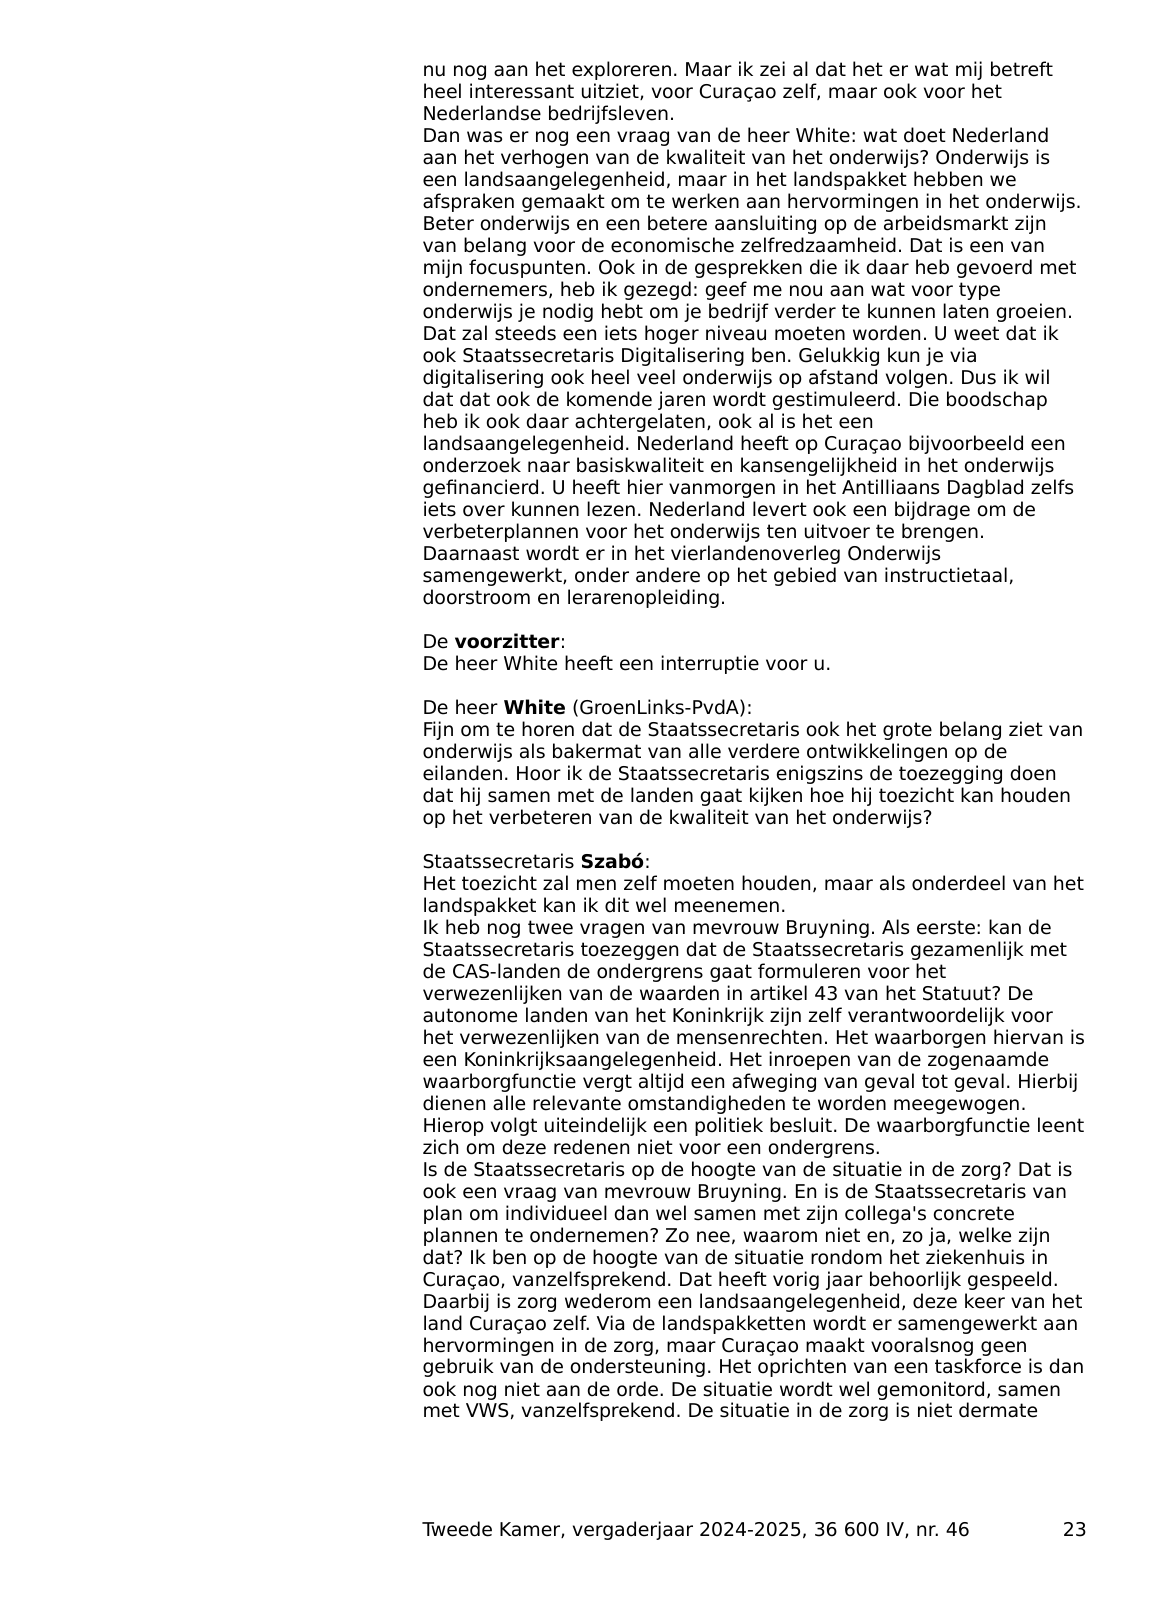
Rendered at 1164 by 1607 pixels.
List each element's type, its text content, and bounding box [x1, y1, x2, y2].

text Staatssecretaris Szabó: [422, 851, 1087, 873]
text Fijn om te horen dat de Staatssecretaris ook het grote belang ziet van onderwijs als bakermat van alle verdere ontwikkelingen op de eilanden. Hoor ik de Staatssecretaris enigszins de toezegging doen dat hij samen met de landen gaat kijken hoe hij toezicht kan houden op het verbeteren van de kwaliteit van het onderwijs? [422, 719, 1087, 829]
text De heer White heeft een interruptie voor u. [422, 653, 1087, 675]
text De voorzitter: [422, 631, 1087, 653]
text Ik heb nog twee vragen van mevrouw Bruyning. Als eerste: kan de Staatssecretaris toezeggen dat de Staatssecretaris gezamenlijk met de CAS-landen de ondergrens gaat formuleren voor het verwezenlijken van de waarden in artikel 43 van het Statuut? De autonome landen van het Koninkrijk zijn zelf verantwoordelijk voor het verwezenlijken van de mensenrechten. Het waarborgen hiervan is een Koninkrijksaangelegenheid. Het inroepen van de zogenaamde waarborgfunctie vergt altijd een afweging van geval tot geval. Hierbij dienen alle relevante omstandigheden te worden meegewogen. Hierop volgt uiteindelijk een politiek besluit. De waarborgfunctie leent zich om deze redenen niet voor een ondergrens. [422, 917, 1087, 1159]
text De heer White (GroenLinks-PvdA): [422, 697, 1087, 719]
text nu nog aan het exploreren. Maar ik zei al dat het er wat mij betreft heel interessant uitziet, voor Curaçao zelf, maar ook voor het Nederlandse bedrijfsleven. [422, 59, 1087, 125]
text Dan was er nog een vraag van de heer White: wat doet Nederland aan het verhogen van de kwaliteit van het onderwijs? Onderwijs is een landsaangelegenheid, maar in het landspakket hebben we afspraken gemaakt om te werken aan hervormingen in het onderwijs. Beter onderwijs en een betere aansluiting op de arbeidsmarkt zijn van belang voor de economische zelfredzaamheid. Dat is een van mijn focuspunten. Ook in de gesprekken die ik daar heb gevoerd met ondernemers, heb ik gezegd: geef me nou aan wat voor type onderwijs je nodig hebt om je bedrijf verder te kunnen laten groeien. Dat zal steeds een iets hoger niveau moeten worden. U weet dat ik ook Staatssecretaris Digitalisering ben. Gelukkig kun je via digitalisering ook heel veel onderwijs op afstand volgen. Dus ik wil dat dat ook de komende jaren wordt gestimuleerd. Die boodschap heb ik ook daar achtergelaten, ook al is het een landsaangelegenheid. Nederland heeft op Curaçao bijvoorbeeld een onderzoek naar basiskwaliteit en kansengelijkheid in het onderwijs gefinancierd. U heeft hier vanmorgen in het Antilliaans Dagblad zelfs iets over kunnen lezen. Nederland levert ook een bijdrage om de verbeterplannen voor het onderwijs ten uitvoer te brengen. Daarnaast wordt er in het vierlandenoverleg Onderwijs samengewerkt, onder andere op het gebied van instructietaal, doorstroom en lerarenopleiding. [422, 125, 1087, 608]
text Is de Staatssecretaris op de hoogte van de situatie in de zorg? Dat is ook een vraag van mevrouw Bruyning. En is de Staatssecretaris van plan om individueel dan wel samen met zijn collega's concrete plannen te ondernemen? Zo nee, waarom niet en, zo ja, welke zijn dat? Ik ben op de hoogte van de situatie rondom het ziekenhuis in Curaçao, vanzelfsprekend. Dat heeft vorig jaar behoorlijk gespeeld. Daarbij is zorg wederom een landsaangelegenheid, deze keer van het land Curaçao zelf. Via de landspakketten wordt er samengewerkt aan hervormingen in de zorg, maar Curaçao maakt vooralsnog geen gebruik van de ondersteuning. Het oprichten van een taskforce is dan ook nog niet aan de orde. De situatie wordt wel gemonitord, samen met VWS, vanzelfsprekend. De situatie in de zorg is niet dermate [422, 1159, 1087, 1422]
text Het toezicht zal men zelf moeten houden, maar als onderdeel van het landspakket kan ik dit wel meenemen. [422, 873, 1087, 917]
